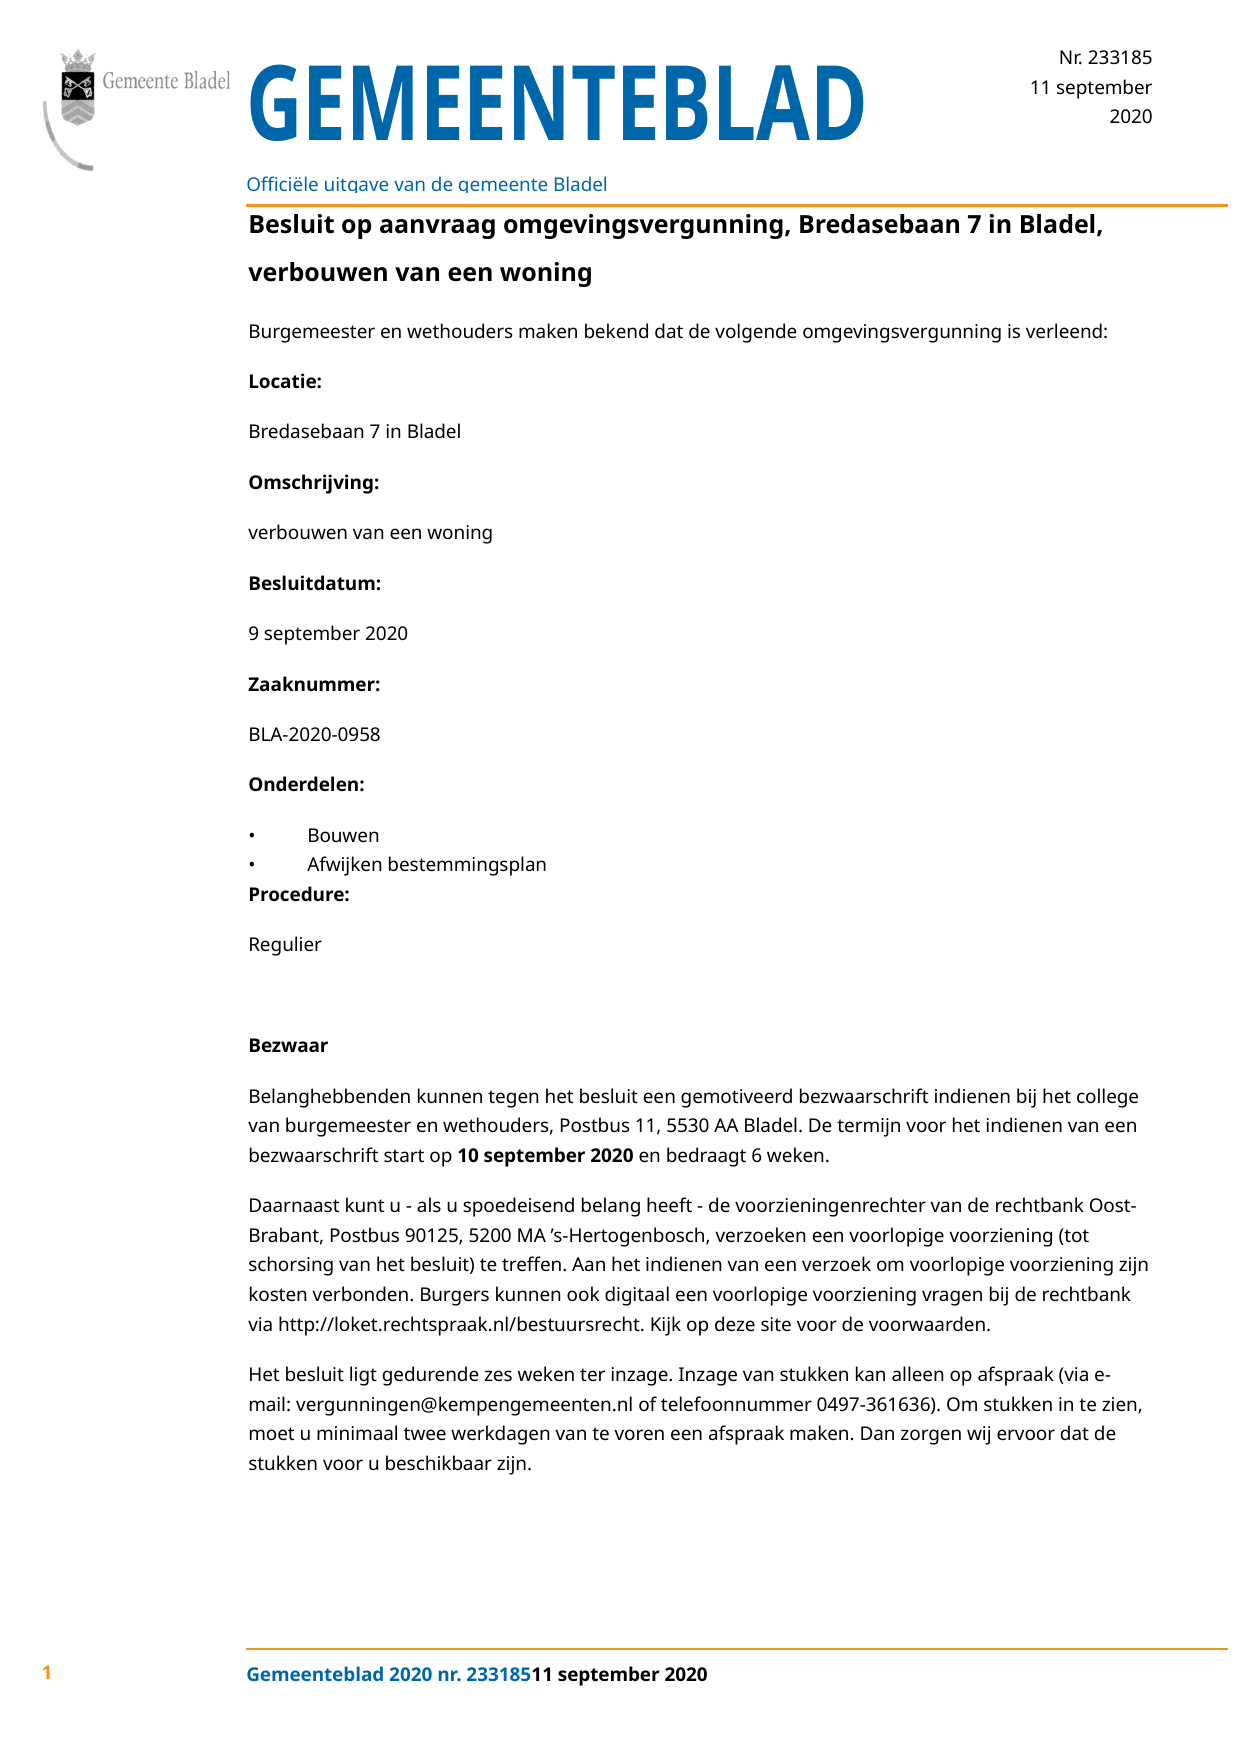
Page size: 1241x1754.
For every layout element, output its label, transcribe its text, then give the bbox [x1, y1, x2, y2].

text Daarnaast kunt u - als u spoedeisend belang heeft - de voorzieningenrechter van de rechtbank Oost-Brabant, Postbus 90125, 5200 MA ’s-Hertogenbosch, verzoeken een voorlopige voorziening (tot schorsing van het besluit) te treffen. Aan het indienen van een verzoek om voorlopige voorziening zijn kosten verbonden. Burgers kunnen ook digitaal een voorlopige voorziening vragen bij de rechtbank via http://loket.rechtspraak.nl/bestuursrecht. Kijk op deze site voor de voorwaarden. [248, 1192, 1152, 1337]
text BLA-2020-0958 [248, 721, 1152, 747]
list Bouwen [248, 822, 1152, 848]
picture [41, 47, 231, 172]
text Burgemeester en wethouders maken bekend dat de volgende omgevingsvergunning is verleend: [248, 318, 1152, 344]
text Besluit op aanvraag omgevingsvergunning, Bredasebaan 7 in Bladel, verbouwen van een woning [248, 207, 1152, 288]
text Bredasebaan 7 in Bladel [248, 419, 1152, 444]
text verbouwen van een woning [248, 519, 1152, 545]
list Afwijken bestemmingsplan [248, 852, 1152, 877]
text 9 september 2020 [248, 620, 1152, 646]
text Regulier [248, 932, 1152, 957]
text Bezwaar [248, 1032, 1152, 1058]
text Het besluit ligt gedurende zes weken ter inzage. Inzage van stukken kan alleen op afspraak (via e-mail: vergunningen@kempengemeenten.nl of telefoonnummer 0497-361636). Om stukken in te zien, moet u minimaal twee werkdagen van te voren een afspraak maken. Dan zorgen wij ervoor dat de stukken voor u beschikbaar zijn. [248, 1361, 1152, 1476]
text Onderdelen: [248, 772, 1152, 797]
text Procedure: [248, 881, 1152, 907]
text Besluitdatum: [248, 570, 1152, 596]
text Omschrijving: [248, 469, 1152, 495]
text Locatie: [248, 368, 1152, 394]
text Zaaknummer: [248, 671, 1152, 697]
text Belanghebbenden kunnen tegen het besluit een gemotiveerd bezwaarschrift indienen bij het college van burgemeester en wethouders, Postbus 11, 5530 AA Bladel. De termijn voor het indienen van een bezwaarschrift start op 10 september 2020 en bedraagt 6 weken. [248, 1083, 1152, 1168]
